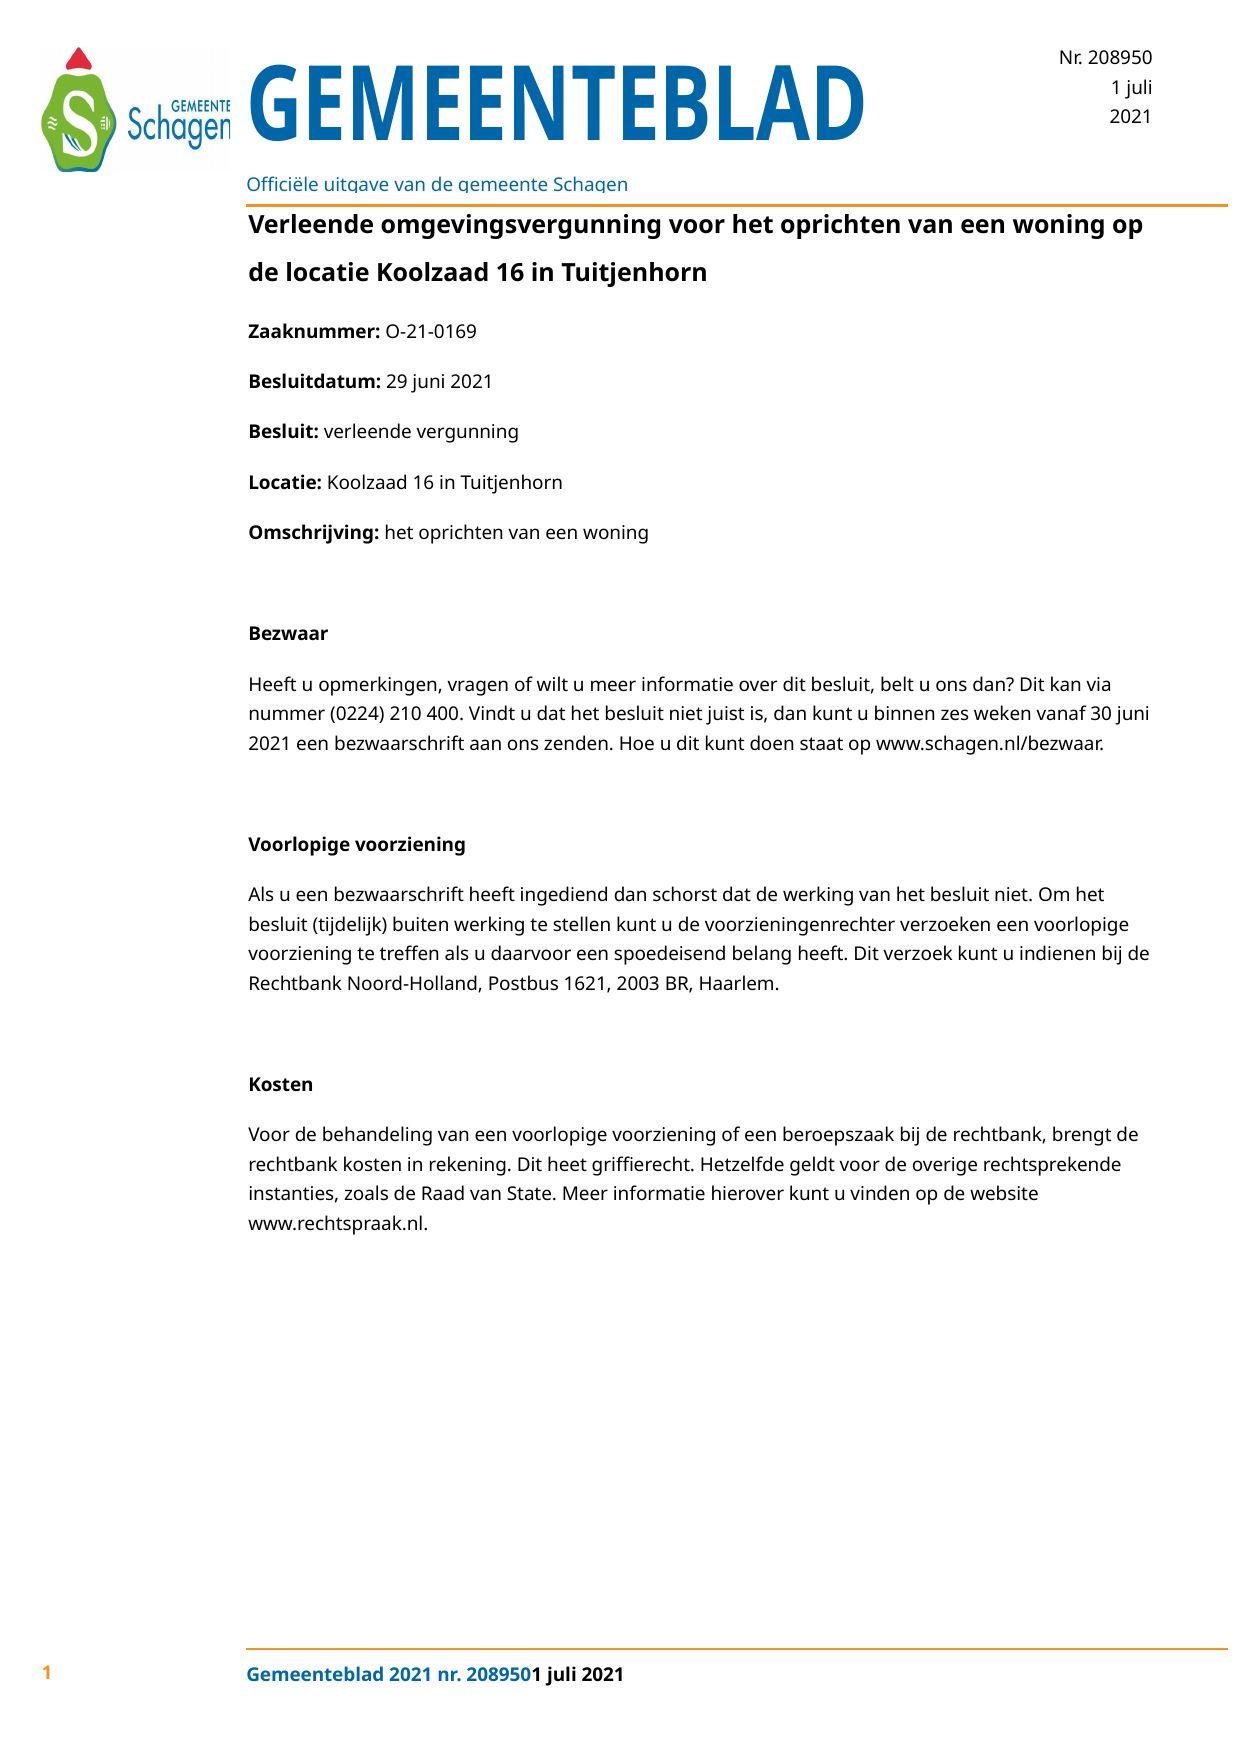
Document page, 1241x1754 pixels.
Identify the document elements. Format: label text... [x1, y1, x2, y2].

text Voorlopige voorziening [248, 831, 1152, 857]
text Als u een bezwaarschrift heeft ingediend dan schorst dat de werking van het besluit niet. Om het besluit (tijdelijk) buiten werking te stellen kunt u de voorzieningenrechter verzoeken een voorlopige voorziening te treffen als u daarvoor een spoedeisend belang heeft. Dit verzoek kunt u indienen bij de Rechtbank Noord-Holland, Postbus 1621, 2003 BR, Haarlem. [248, 881, 1152, 996]
text Omschrijving: het oprichten van een woning [248, 519, 1152, 545]
text Voor de behandeling van een voorlopige voorziening of een beroepszaak bij de rechtbank, brengt de rechtbank kosten in rekening. Dit heet griffierecht. Hetzelfde geldt voor de overige rechtsprekende instanties, zoals de Raad van State. Meer informatie hierover kunt u vinden op de website www.rechtspraak.nl. [248, 1121, 1152, 1236]
picture [41, 47, 231, 172]
text Verleende omgevingsvergunning voor het oprichten van een woning op de locatie Koolzaad 16 in Tuitjenhorn [248, 207, 1152, 288]
text Locatie: Koolzaad 16 in Tuitjenhorn [248, 469, 1152, 495]
text Besluit: verleende vergunning [248, 419, 1152, 444]
text Bezwaar [248, 620, 1152, 646]
text Besluitdatum: 29 juni 2021 [248, 368, 1152, 394]
text Heeft u opmerkingen, vragen of wilt u meer informatie over dit besluit, belt u ons dan? Dit kan via nummer (0224) 210 400. Vindt u dat het besluit niet juist is, dan kunt u binnen zes weken vanaf 30 juni 2021 een bezwaarschrift aan ons zenden. Hoe u dit kunt doen staat op www.schagen.nl/bezwaar. [248, 671, 1152, 756]
text Zaaknummer: O-21-0169 [248, 318, 1152, 344]
text Kosten [248, 1071, 1152, 1097]
